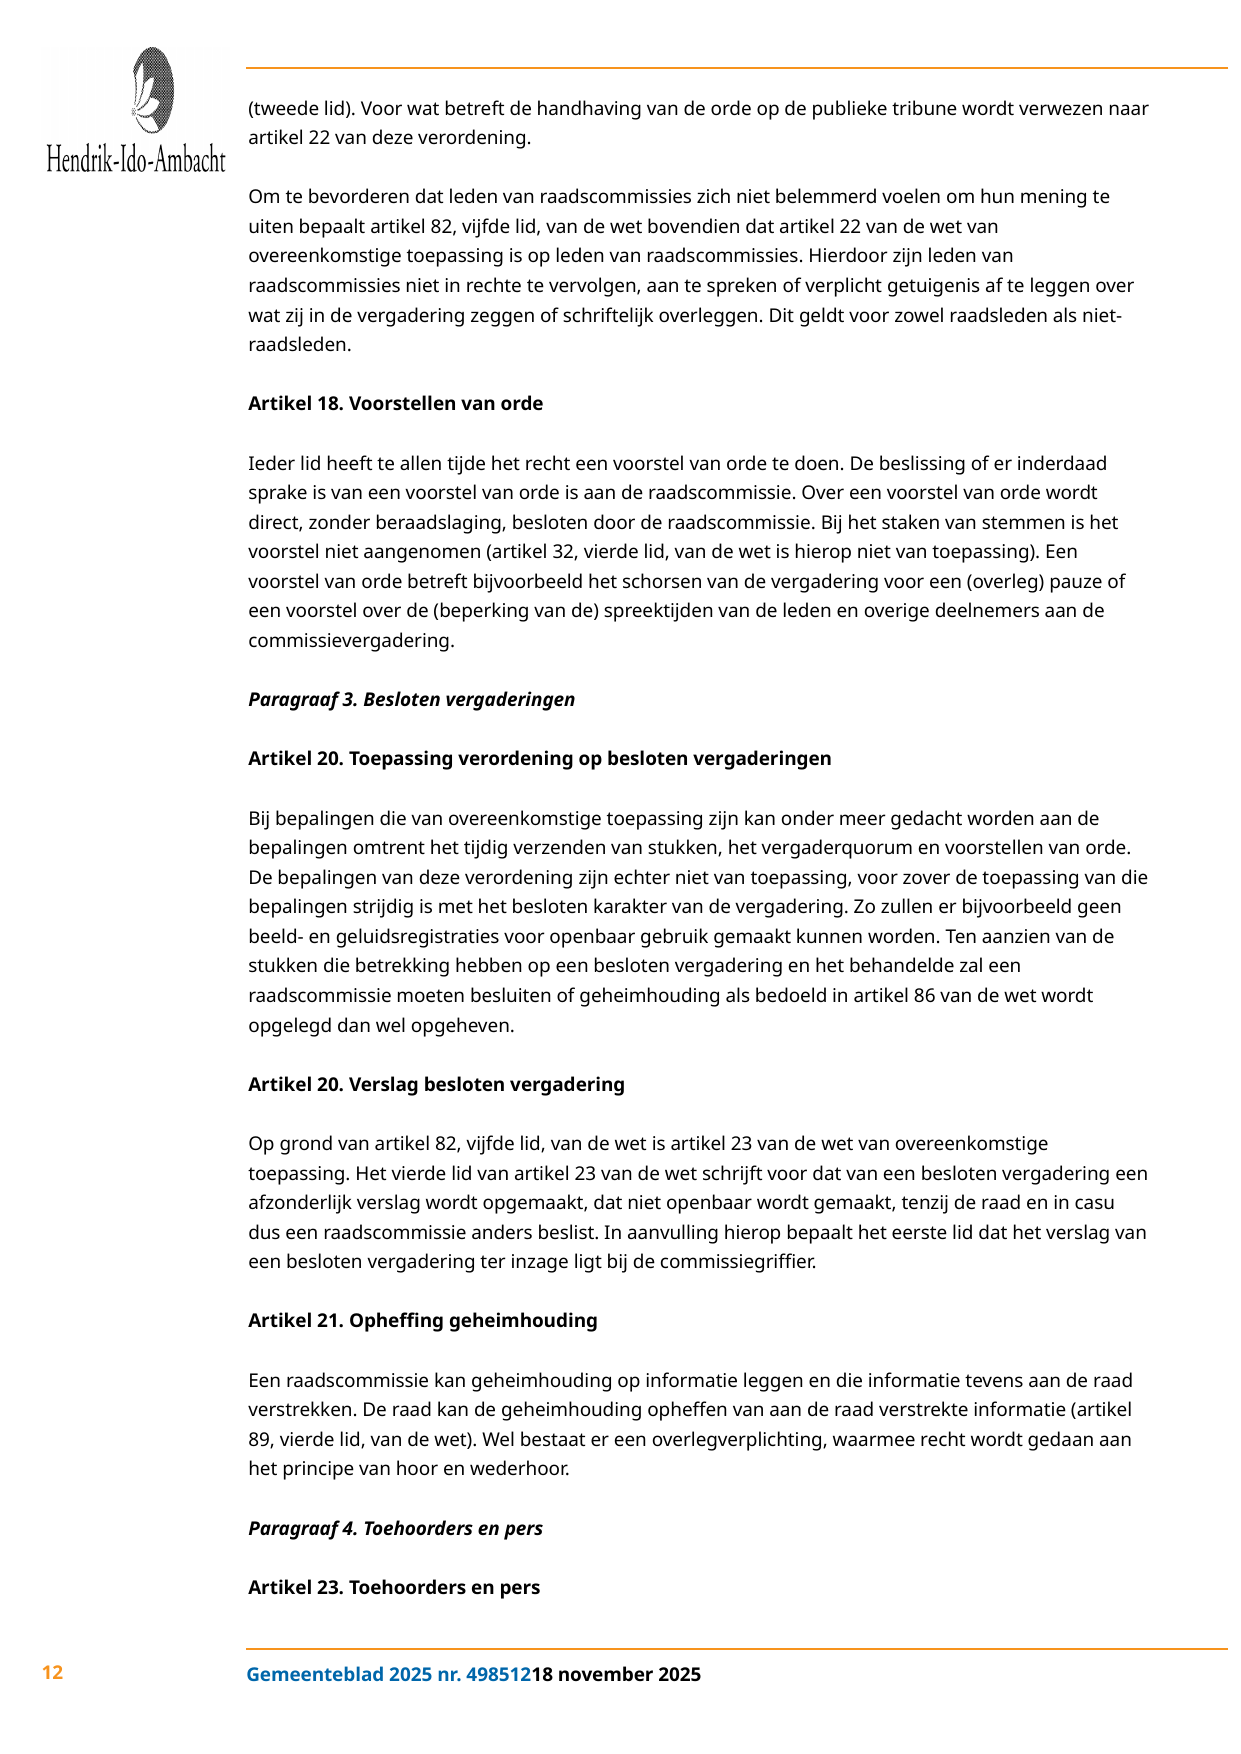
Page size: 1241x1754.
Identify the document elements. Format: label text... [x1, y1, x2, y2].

text Om te bevorderen dat leden van raadscommissies zich niet belemmerd voelen om hun mening te uiten bepaalt artikel 82, vijfde lid, van de wet bovendien dat artikel 22 van de wet van overeenkomstige toepassing is op leden van raadscommissies. Hierdoor zijn leden van raadscommissies niet in rechte te vervolgen, aan te spreken of verplicht getuigenis af te leggen over wat zij in de vergadering zeggen of schriftelijk overleggen. Dit geldt voor zowel raadsleden als niet-raadsleden. [248, 183, 1152, 357]
text Artikel 18. Voorstellen van orde [248, 391, 1152, 416]
text Een raadscommissie kan geheimhouding op informatie leggen en die informatie tevens aan de raad verstrekken. De raad kan de geheimhouding opheffen van aan de raad verstrekte informatie (artikel 89, vierde lid, van de wet). Wel bestaat er een overlegverplichting, waarmee recht wordt gedaan aan het principe van hoor en wederhoor. [248, 1367, 1152, 1481]
text Bij bepalingen die van overeenkomstige toepassing zijn kan onder meer gedacht worden aan de bepalingen omtrent het tijdig verzenden van stukken, het vergaderquorum en voorstellen van orde. De bepalingen van deze verordening zijn echter niet van toepassing, voor zover de toepassing van die bepalingen strijdig is met het besloten karakter van de vergadering. Zo zullen er bijvoorbeeld geen beeld- en geluidsregistraties voor openbaar gebruik gemaakt kunnen worden. Ten aanzien van de stukken die betrekking hebben op een besloten vergadering en het behandelde zal een raadscommissie moeten besluiten of geheimhouding als bedoeld in artikel 86 van de wet wordt opgelegd dan wel opgeheven. [248, 805, 1152, 1038]
text Paragraaf 4. Toehoorders en pers [248, 1515, 1152, 1541]
text Artikel 21. Opheffing geheimhouding [248, 1308, 1152, 1333]
text Artikel 20. Toepassing verordening op besloten vergaderingen [248, 746, 1152, 771]
text Op grond van artikel 82, vijfde lid, van de wet is artikel 23 van de wet van overeenkomstige toepassing. Het vierde lid van artikel 23 van de wet schrijft voor dat van een besloten vergadering een afzonderlijk verslag wordt opgemaakt, dat niet openbaar wordt gemaakt, tenzij de raad en in casu dus een raadscommissie anders beslist. In aanvulling hierop bepaalt het eerste lid dat het verslag van een besloten vergadering ter inzage ligt bij de commissiegriffier. [248, 1130, 1152, 1274]
text (tweede lid). Voor wat betreft de handhaving van de orde op de publieke tribune wordt verwezen naar artikel 22 van deze verordening. [248, 95, 1152, 150]
text Ieder lid heeft te allen tijde het recht een voorstel van orde te doen. De beslissing of er inderdaad sprake is van een voorstel van orde is aan de raadscommissie. Over een voorstel van orde wordt direct, zonder beraadslaging, besloten door de raadscommissie. Bij het staken van stemmen is het voorstel niet aangenomen (artikel 32, vierde lid, van de wet is hierop niet van toepassing). Een voorstel van orde betreft bijvoorbeeld het schorsen van de vergadering voor een (overleg) pauze of een voorstel over de (beperking van de) spreektijden van de leden en overige deelnemers aan de commissievergadering. [248, 450, 1152, 653]
picture [41, 47, 231, 172]
text Artikel 23. Toehoorders en pers [248, 1574, 1152, 1600]
text Artikel 20. Verslag besloten vergadering [248, 1071, 1152, 1097]
text Paragraaf 3. Besloten vergaderingen [248, 686, 1152, 712]
